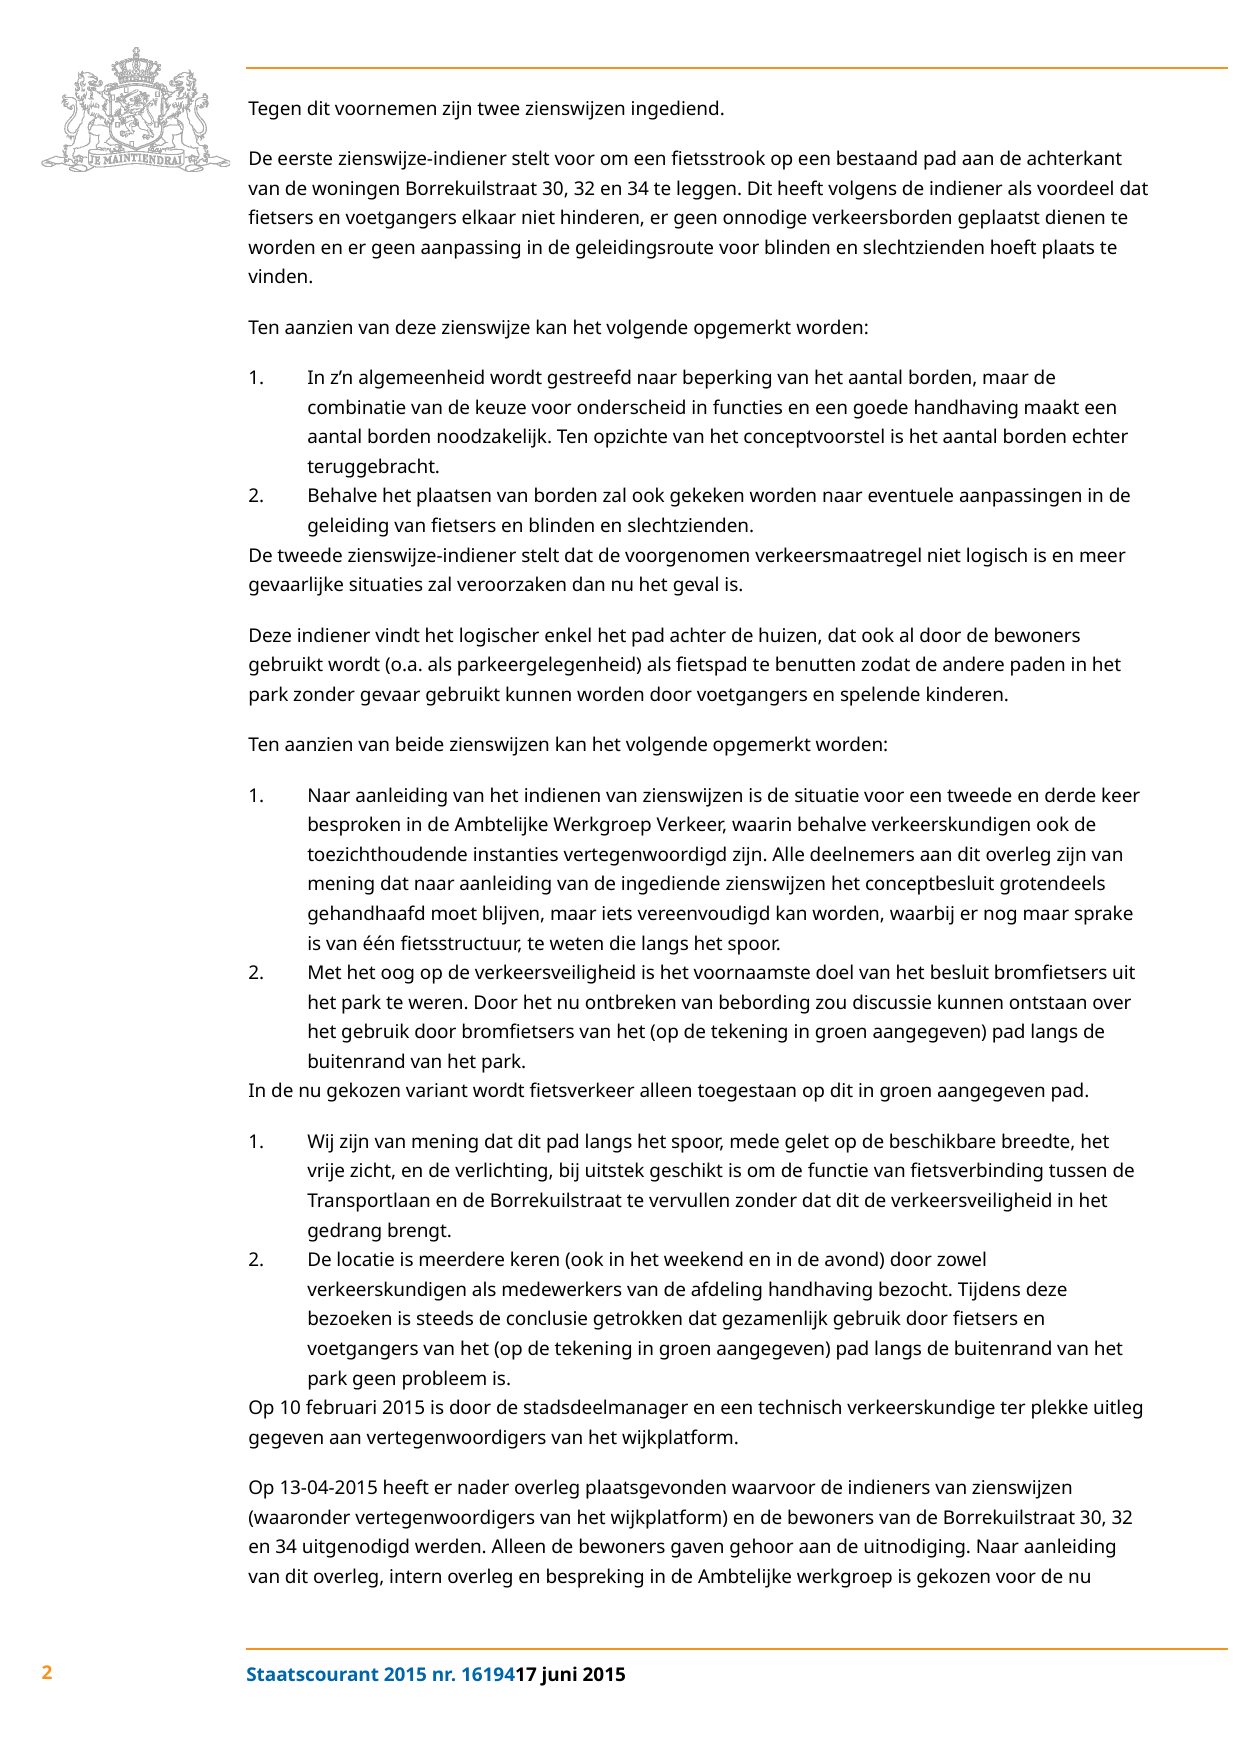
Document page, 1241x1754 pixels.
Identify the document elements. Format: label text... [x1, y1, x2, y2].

text Ten aanzien van deze zienswijze kan het volgende opgemerkt worden: [248, 314, 1152, 340]
text In de nu gekozen variant wordt fietsverkeer alleen toegestaan op dit in groen aangegeven pad. [248, 1078, 1152, 1103]
list Naar aanleiding van het indienen van zienswijzen is de situatie voor een tweede en derde keer besproken in de Ambtelijke Werkgroep Verkeer, waarin behalve verkeerskundigen ook de toezichthoudende instanties vertegenwoordigd zijn. Alle deelnemers aan dit overleg zijn van mening dat naar aanleiding van de ingediende zienswijzen het conceptbesluit grotendeels gehandhaafd moet blijven, maar iets vereenvoudigd kan worden, waarbij er nog maar sprake is van één fietsstructuur, te weten die langs het spoor. [248, 782, 1152, 956]
text Deze indiener vindt het logischer enkel het pad achter de huizen, dat ook al door de bewoners gebruikt wordt (o.a. als parkeergelegenheid) als fietspad te benutten zodat de andere paden in het park zonder gevaar gebruikt kunnen worden door voetgangers en spelende kinderen. [248, 622, 1152, 707]
text Op 13-04-2015 heeft er nader overleg plaatsgevonden waarvoor de indieners van zienswijzen (waaronder vertegenwoordigers van het wijkplatform) en de bewoners van de Borrekuilstraat 30, 32 en 34 uitgenodigd werden. Alleen de bewoners gaven gehoor aan de uitnodiging. Naar aanleiding van dit overleg, intern overleg en bespreking in de Ambtelijke werkgroep is gekozen voor de nu [248, 1474, 1152, 1589]
text De eerste zienswijze-indiener stelt voor om een fietsstrook op een bestaand pad aan de achterkant van de woningen Borrekuilstraat 30, 32 en 34 te leggen. Dit heeft volgens de indiener als voordeel dat fietsers en voetgangers elkaar niet hinderen, er geen onnodige verkeersborden geplaatst dienen te worden en er geen aanpassing in de geleidingsroute voor blinden en slechtzienden hoeft plaats te vinden. [248, 145, 1152, 289]
text Op 10 februari 2015 is door de stadsdeelmanager en een technisch verkeerskundige ter plekke uitleg gegeven aan vertegenwoordigers van het wijkplatform. [248, 1394, 1152, 1450]
list De locatie is meerdere keren (ook in het weekend en in de avond) door zowel verkeerskundigen als medewerkers van de afdeling handhaving bezocht. Tijdens deze bezoeken is steeds de conclusie getrokken dat gezamenlijk gebruik door fietsers en voetgangers van het (op de tekening in groen aangegeven) pad langs de buitenrand van het park geen probleem is. [248, 1246, 1152, 1391]
picture [41, 47, 231, 172]
text De tweede zienswijze-indiener stelt dat de voorgenomen verkeersmaatregel niet logisch is en meer gevaarlijke situaties zal veroorzaken dan nu het geval is. [248, 542, 1152, 597]
text Ten aanzien van beide zienswijzen kan het volgende opgemerkt worden: [248, 731, 1152, 757]
text Tegen dit voornemen zijn twee zienswijzen ingediend. [248, 95, 1152, 121]
list Behalve het plaatsen van borden zal ook gekeken worden naar eventuele aanpassingen in de geleiding van fietsers en blinden en slechtzienden. [248, 483, 1152, 538]
list In z’n algemeenheid wordt gestreefd naar beperking van het aantal borden, maar de combinatie van de keuze voor onderscheid in functies en een goede handhaving maakt een aantal borden noodzakelijk. Ten opzichte van het conceptvoorstel is het aantal borden echter teruggebracht. [248, 364, 1152, 479]
list Wij zijn van mening dat dit pad langs het spoor, mede gelet op de beschikbare breedte, het vrije zicht, en de verlichting, bij uitstek geschikt is om de functie van fietsverbinding tussen de Transportlaan en de Borrekuilstraat te vervullen zonder dat dit de verkeersveiligheid in het gedrang brengt. [248, 1128, 1152, 1243]
list Met het oog op de verkeersveiligheid is het voornaamste doel van het besluit bromfietsers uit het park te weren. Door het nu ontbreken van bebording zou discussie kunnen ontstaan over het gebruik door bromfietsers van het (op de tekening in groen aangegeven) pad langs de buitenrand van het park. [248, 959, 1152, 1074]
